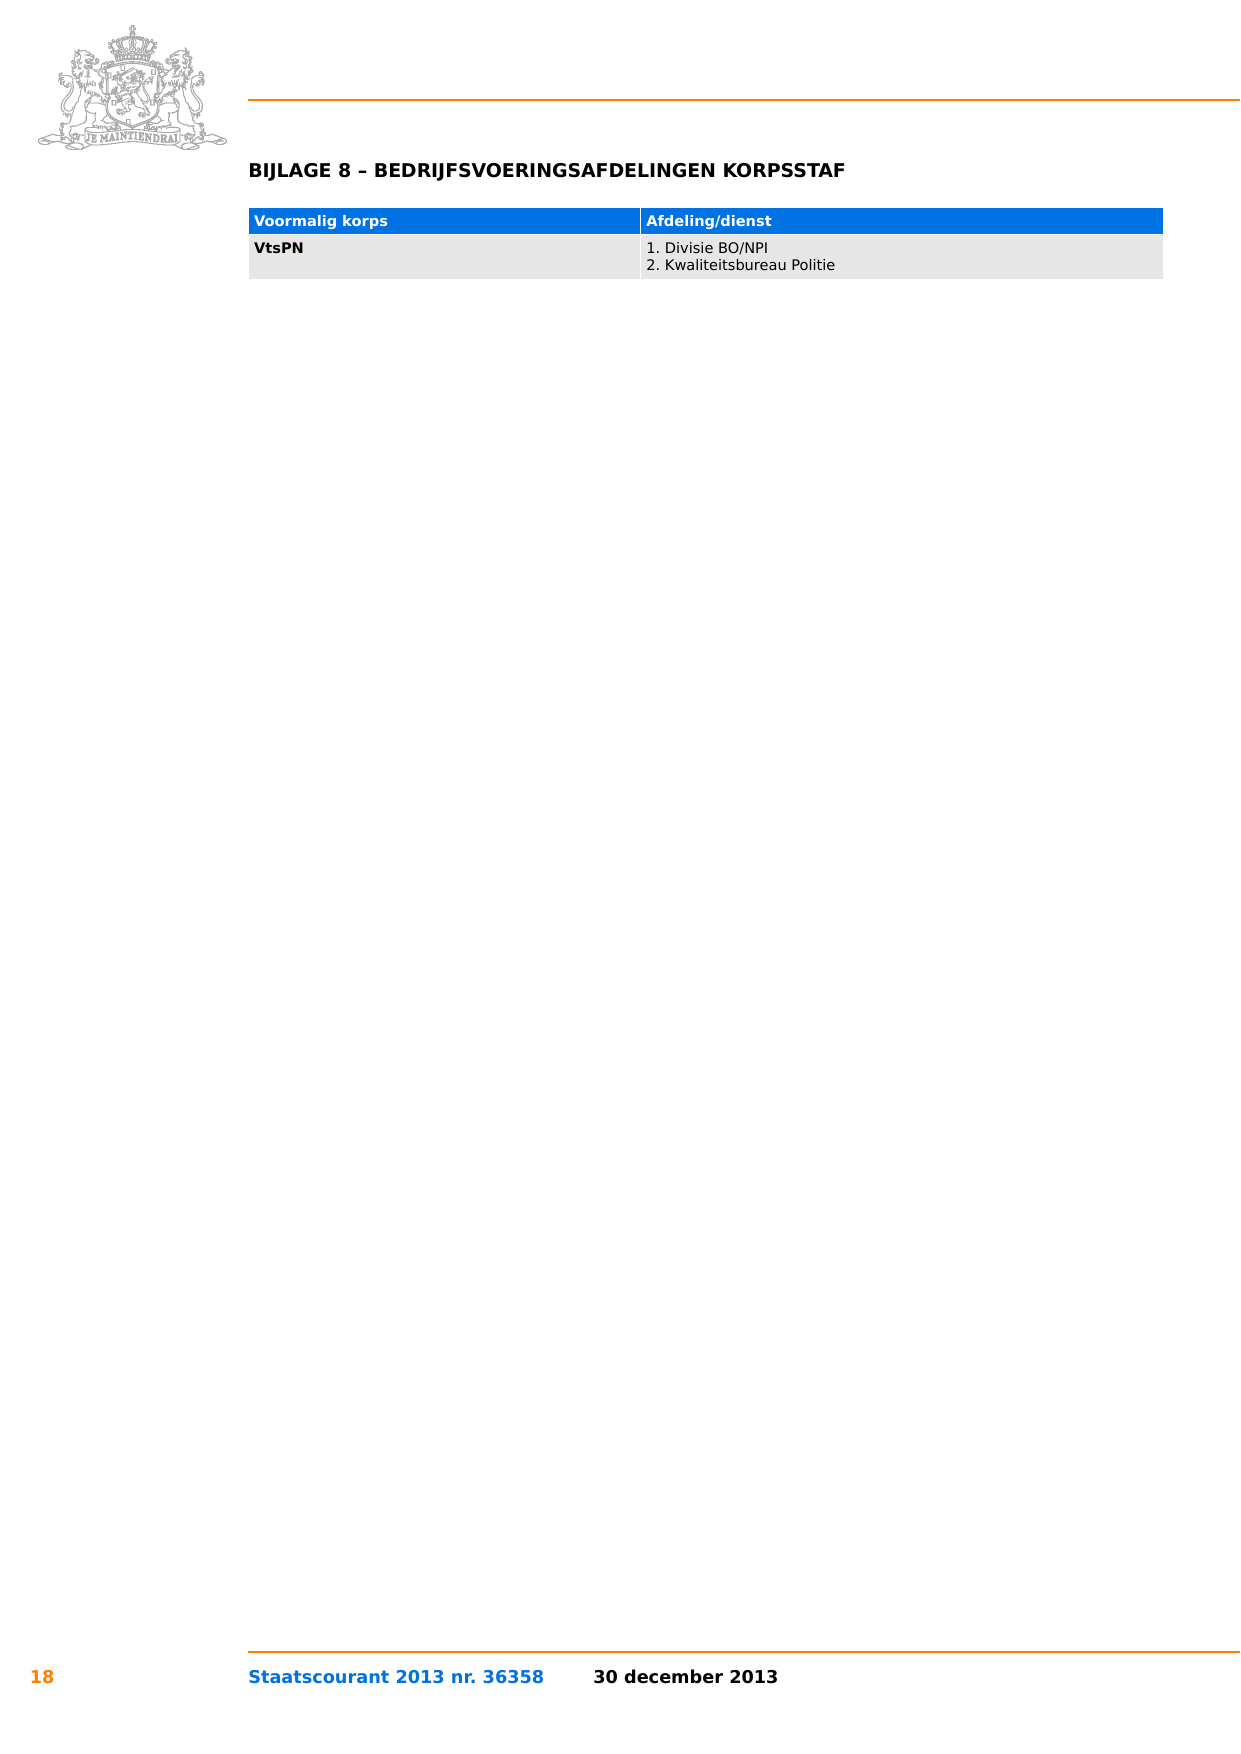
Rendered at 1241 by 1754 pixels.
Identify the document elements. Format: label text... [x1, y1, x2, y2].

table_cell 1. Divisie BO/NPI 2. Kwaliteitsbureau Politie [641, 235, 1163, 279]
subtitle BIJLAGE 8 – BEDRIJFSVOERINGSAFDELINGEN KORPSSTAF [248, 160, 1163, 182]
table_cell VtsPN [249, 235, 640, 279]
table_header Voormalig korps [249, 208, 640, 234]
table_header Afdeling/dienst [641, 208, 1163, 234]
picture [38, 25, 227, 150]
